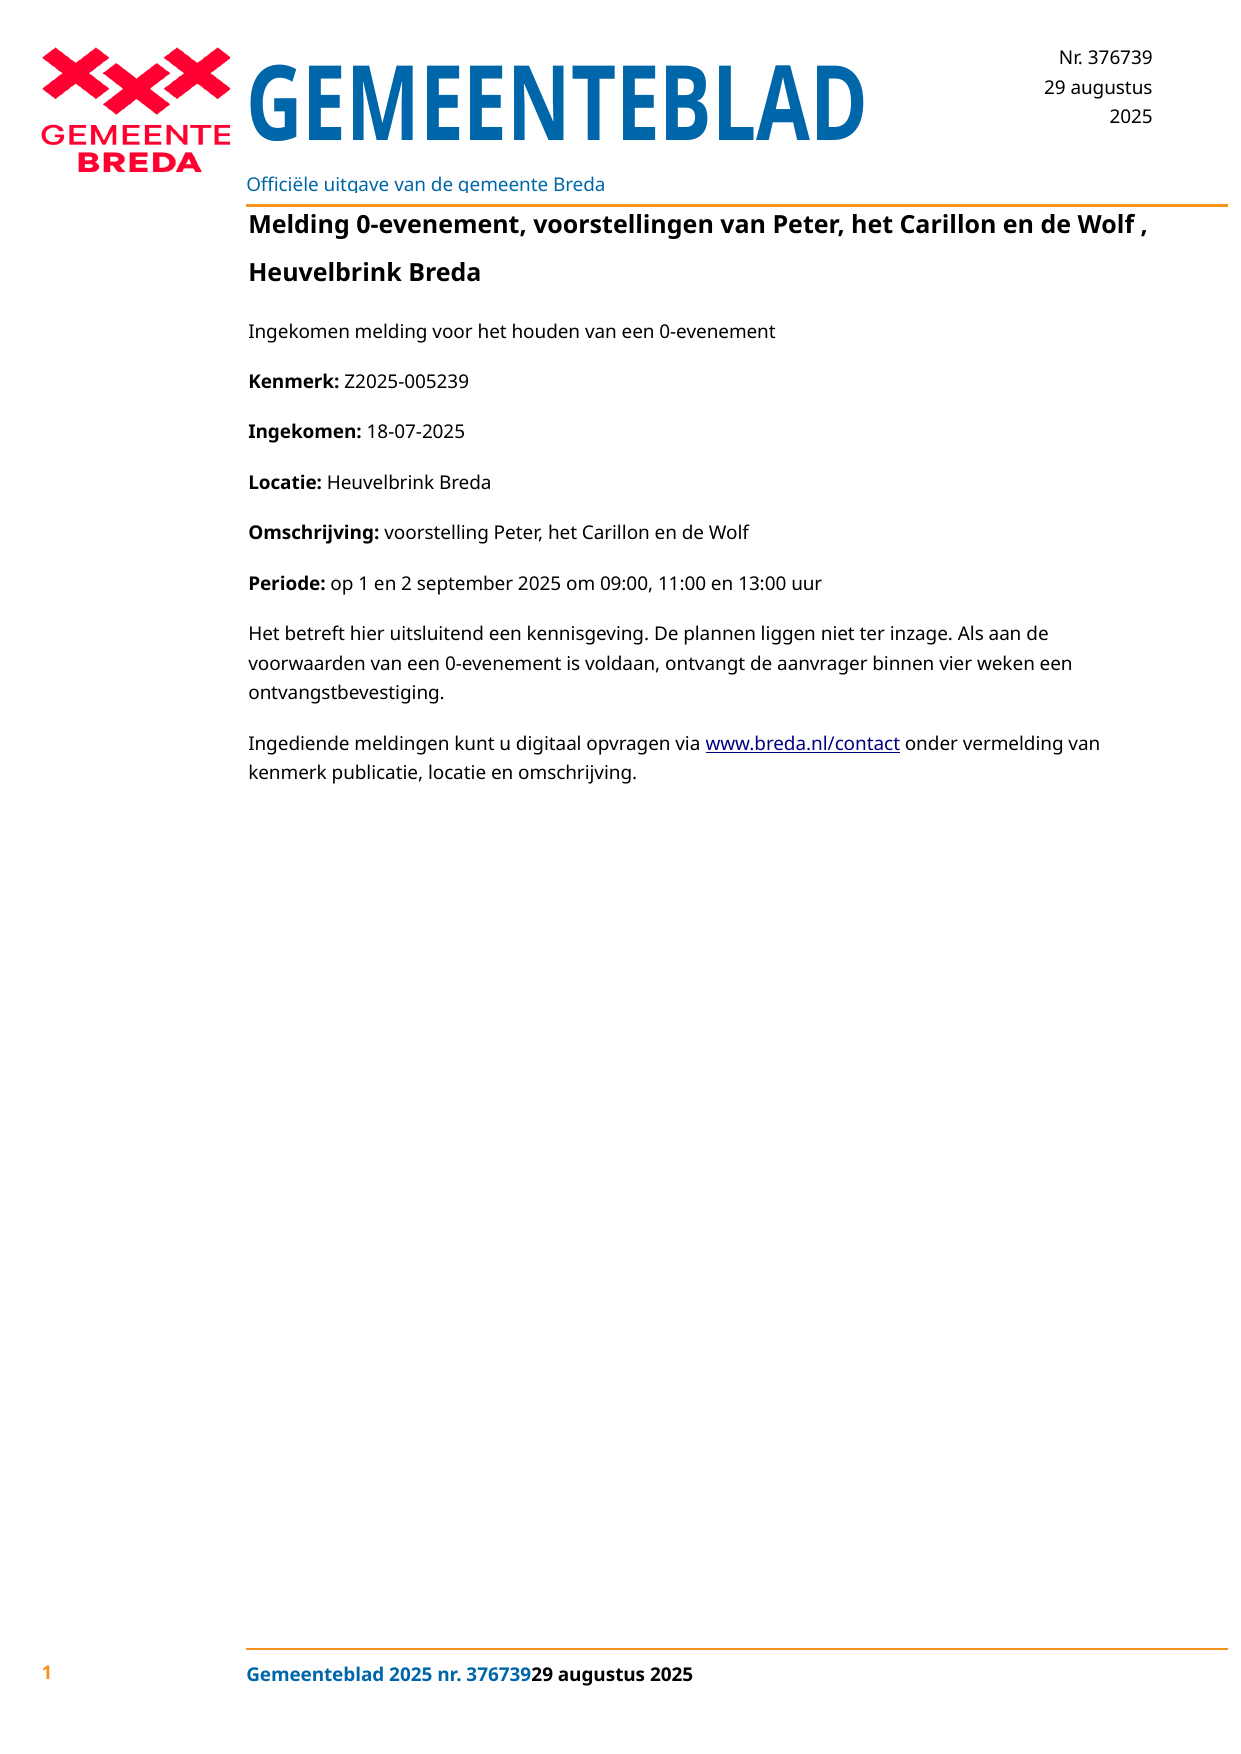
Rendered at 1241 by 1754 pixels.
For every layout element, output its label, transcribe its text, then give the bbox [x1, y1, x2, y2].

text Locatie: Heuvelbrink Breda [248, 469, 1152, 495]
text Kenmerk: Z2025-005239 [248, 368, 1152, 394]
text Omschrijving: voorstelling Peter, het Carillon en de Wolf [248, 519, 1152, 545]
picture [41, 47, 231, 172]
text Het betreft hier uitsluitend een kennisgeving. De plannen liggen niet ter inzage. Als aan de voorwaarden van een 0-evenement is voldaan, ontvangt de aanvrager binnen vier weken een ontvangstbevestiging. [248, 620, 1152, 705]
text Melding 0-evenement, voorstellingen van Peter, het Carillon en de Wolf , Heuvelbrink Breda [248, 207, 1152, 288]
text Periode: op 1 en 2 september 2025 om 09:00, 11:00 en 13:00 uur [248, 570, 1152, 596]
text Ingekomen melding voor het houden van een 0-evenement [248, 318, 1152, 344]
text Ingediende meldingen kunt u digitaal opvragen via www.breda.nl/contact onder vermelding van kenmerk publicatie, locatie en omschrijving. [248, 730, 1152, 785]
text Ingekomen: 18-07-2025 [248, 419, 1152, 444]
